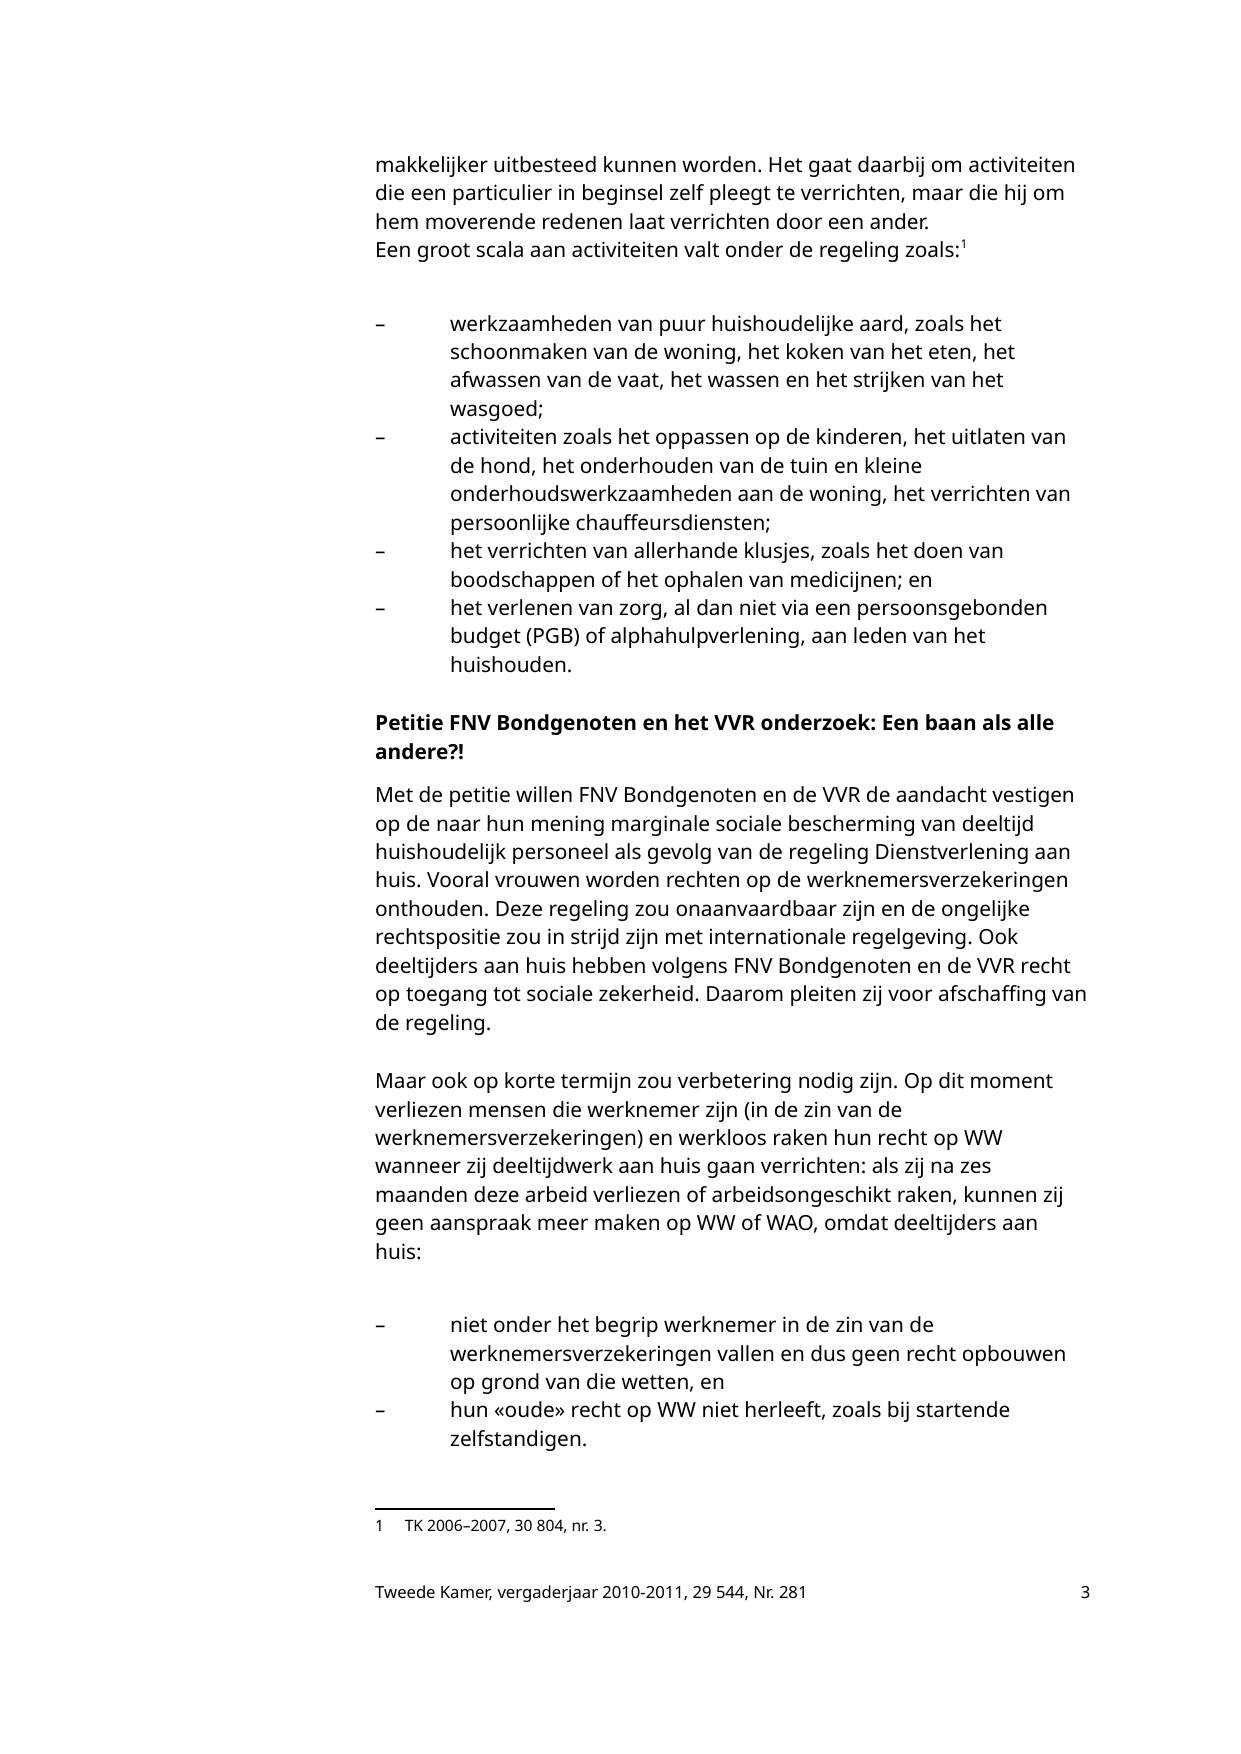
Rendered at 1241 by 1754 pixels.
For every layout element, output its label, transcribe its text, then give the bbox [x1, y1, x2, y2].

text Petitie FNV Bondgenoten en het VVR onderzoek: Een baan als alle andere?! [375, 708, 1090, 765]
text TK 2006–2007, 30 804, nr. 3. [375, 1508, 1090, 1536]
text Maar ook op korte termijn zou verbetering nodig zijn. Op dit moment verliezen mensen die werknemer zijn (in de zin van de werknemersverzekeringen) en werkloos raken hun recht op WW wanneer zij deeltijdwerk aan huis gaan verrichten: als zij na zes maanden deze arbeid verliezen of arbeidsongeschikt raken, kunnen zij geen aanspraak meer maken op WW of WAO, omdat deeltijders aan huis: [375, 1066, 1090, 1265]
text Met de petitie willen FNV Bondgenoten en de VVR de aandacht vestigen op de naar hun mening marginale sociale bescherming van deeltijd huishoudelijk personeel als gevolg van de regeling Dienstverlening aan huis. Vooral vrouwen worden rechten op de werknemersverzekeringen onthouden. Deze regeling zou onaanvaardbaar zijn en de ongelijke rechtspositie zou in strijd zijn met internationale regelgeving. Ook deeltijders aan huis hebben volgens FNV Bondgenoten en de VVR recht op toegang tot sociale zekerheid. Daarom pleiten zij voor afschaffing van de regeling. [375, 780, 1090, 1036]
text makkelijker uitbesteed kunnen worden. Het gaat daarbij om activiteiten die een particulier in beginsel zelf pleegt te verrichten, maar die hij om hem moverende redenen laat verrichten door een ander. [375, 150, 1090, 235]
list het verrichten van allerhande klusjes, zoals het doen van boodschappen of het ophalen van medicijnen; en [375, 536, 1090, 593]
list activiteiten zoals het oppassen op de kinderen, het uitlaten van de hond, het onderhouden van de tuin en kleine onderhoudswerkzaamheden aan de woning, het verrichten van persoonlijke chauffeursdiensten; [375, 422, 1090, 536]
list werkzaamheden van puur huishoudelijke aard, zoals het schoonmaken van de woning, het koken van het eten, het afwassen van de vaat, het wassen en het strijken van het wasgoed; [375, 309, 1090, 422]
text Een groot scala aan activiteiten valt onder de regeling zoals: [375, 235, 1090, 264]
list het verlenen van zorg, al dan niet via een persoonsgebonden budget (PGB) of alphahulpverlening, aan leden van het huishouden. [375, 593, 1090, 678]
list niet onder het begrip werknemer in de zin van de werknemersverzekeringen vallen en dus geen recht opbouwen op grond van die wetten, en [375, 1310, 1090, 1396]
list hun «oude» recht op WW niet herleeft, zoals bij startende zelfstandigen. [375, 1396, 1090, 1452]
